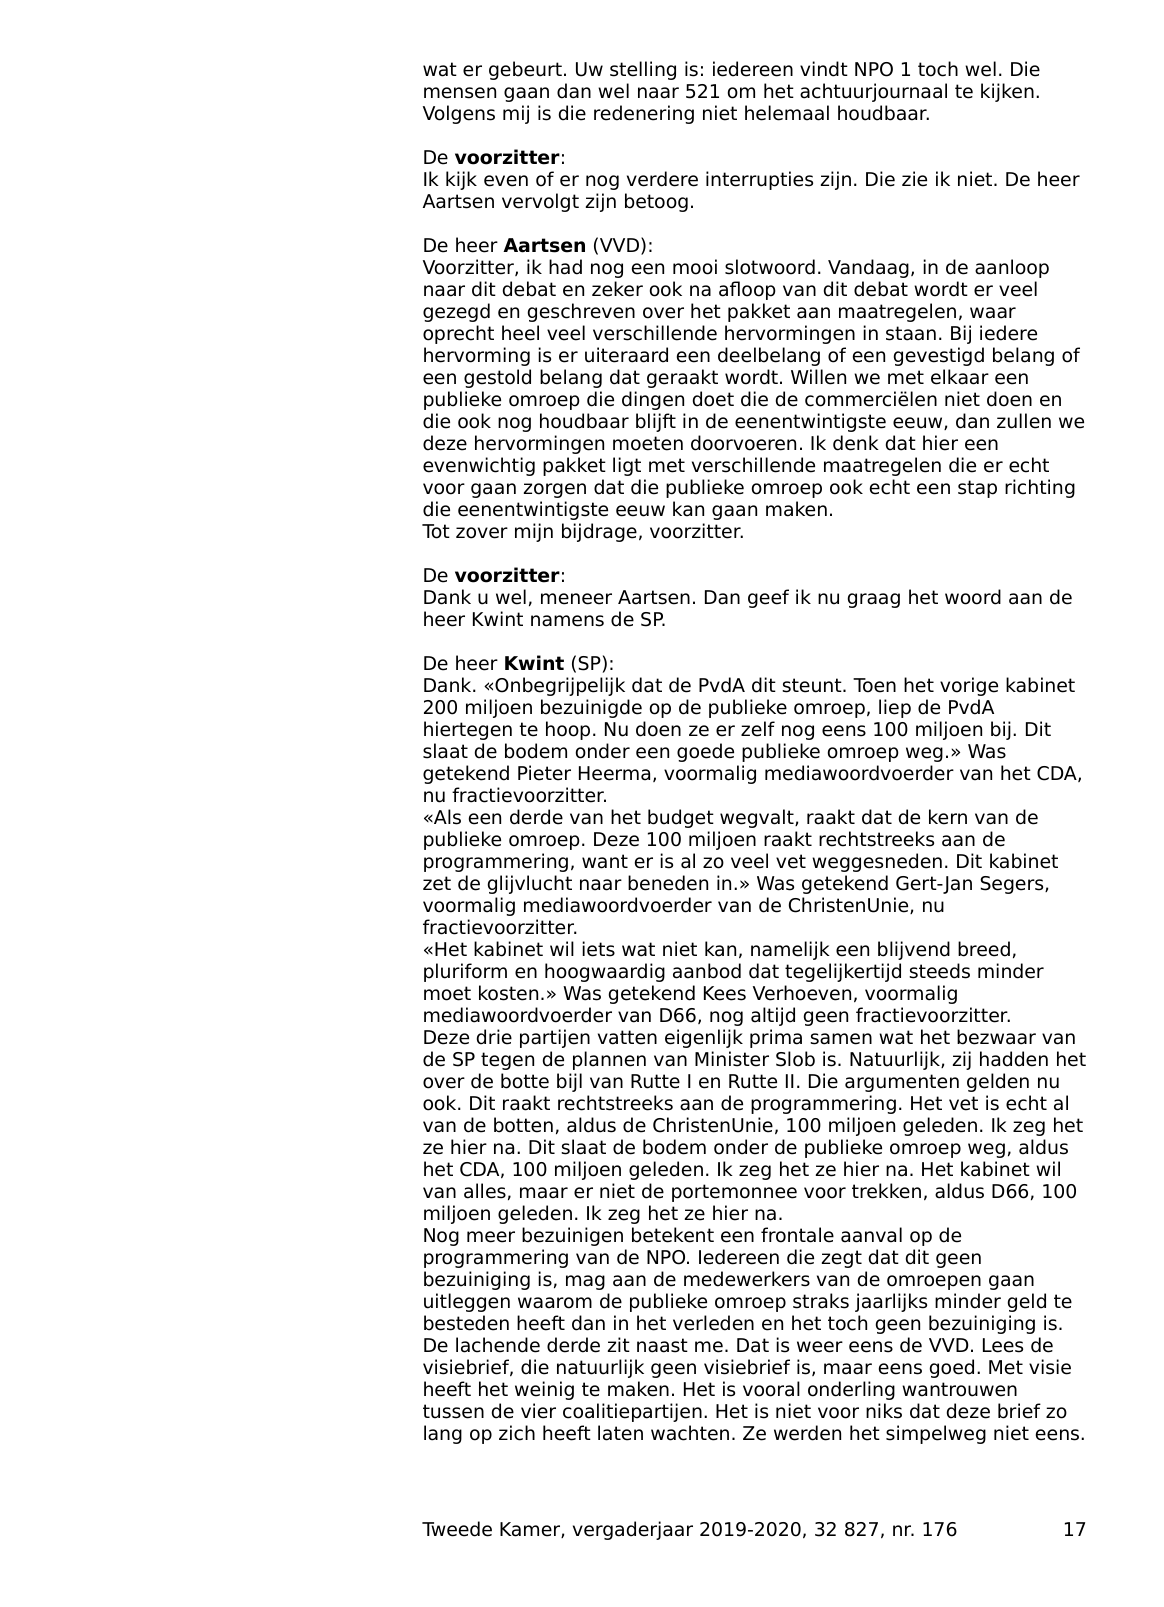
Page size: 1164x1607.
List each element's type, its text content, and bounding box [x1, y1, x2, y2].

text Voorzitter, ik had nog een mooi slotwoord. Vandaag, in de aanloop naar dit debat en zeker ook na afloop van dit debat wordt er veel gezegd en geschreven over het pakket aan maatregelen, waar oprecht heel veel verschillende hervormingen in staan. Bij iedere hervorming is er uiteraard een deelbelang of een gevestigd belang of een gestold belang dat geraakt wordt. Willen we met elkaar een publieke omroep die dingen doet die de commerciëlen niet doen en die ook nog houdbaar blijft in de eenentwintigste eeuw, dan zullen we deze hervormingen moeten doorvoeren. Ik denk dat hier een evenwichtig pakket ligt met verschillende maatregelen die er echt voor gaan zorgen dat die publieke omroep ook echt een stap richting die eenentwintigste eeuw kan gaan maken. [422, 257, 1087, 521]
text Deze drie partijen vatten eigenlijk prima samen wat het bezwaar van de SP tegen de plannen van Minister Slob is. Natuurlijk, zij hadden het over de botte bijl van Rutte I en Rutte II. Die argumenten gelden nu ook. Dit raakt rechtstreeks aan de programmering. Het vet is echt al van de botten, aldus de ChristenUnie, 100 miljoen geleden. Ik zeg het ze hier na. Dit slaat de bodem onder de publieke omroep weg, aldus het CDA, 100 miljoen geleden. Ik zeg het ze hier na. Het kabinet wil van alles, maar er niet de portemonnee voor trekken, aldus D66, 100 miljoen geleden. Ik zeg het ze hier na. [422, 1027, 1087, 1225]
text Tot zover mijn bijdrage, voorzitter. [422, 521, 1087, 543]
text De voorzitter: [422, 147, 1087, 169]
text De voorzitter: [422, 565, 1087, 587]
text «Als een derde van het budget wegvalt, raakt dat de kern van de publieke omroep. Deze 100 miljoen raakt rechtstreeks aan de programmering, want er is al zo veel vet weggesneden. Dit kabinet zet de glijvlucht naar beneden in.» Was getekend Gert-Jan Segers, voormalig mediawoordvoerder van de ChristenUnie, nu fractievoorzitter. [422, 807, 1087, 939]
text Ik kijk even of er nog verdere interrupties zijn. Die zie ik niet. De heer Aartsen vervolgt zijn betoog. [422, 169, 1087, 213]
text De heer Aartsen (VVD): [422, 235, 1087, 257]
text Nog meer bezuinigen betekent een frontale aanval op de programmering van de NPO. Iedereen die zegt dat dit geen bezuiniging is, mag aan de medewerkers van de omroepen gaan uitleggen waarom de publieke omroep straks jaarlijks minder geld te besteden heeft dan in het verleden en het toch geen bezuiniging is. De lachende derde zit naast me. Dat is weer eens de VVD. Lees de visiebrief, die natuurlijk geen visiebrief is, maar eens goed. Met visie heeft het weinig te maken. Het is vooral onderling wantrouwen tussen de vier coalitiepartijen. Het is niet voor niks dat deze brief zo lang op zich heeft laten wachten. Ze werden het simpelweg niet eens. [422, 1225, 1087, 1444]
text wat er gebeurt. Uw stelling is: iedereen vindt NPO 1 toch wel. Die mensen gaan dan wel naar 521 om het achtuurjournaal te kijken. Volgens mij is die redenering niet helemaal houdbaar. [422, 59, 1087, 125]
text Dank u wel, meneer Aartsen. Dan geef ik nu graag het woord aan de heer Kwint namens de SP. [422, 587, 1087, 631]
text Dank. «Onbegrijpelijk dat de PvdA dit steunt. Toen het vorige kabinet 200 miljoen bezuinigde op de publieke omroep, liep de PvdA hiertegen te hoop. Nu doen ze er zelf nog eens 100 miljoen bij. Dit slaat de bodem onder een goede publieke omroep weg.» Was getekend Pieter Heerma, voormalig mediawoordvoerder van het CDA, nu fractievoorzitter. [422, 675, 1087, 807]
text «Het kabinet wil iets wat niet kan, namelijk een blijvend breed, pluriform en hoogwaardig aanbod dat tegelijkertijd steeds minder moet kosten.» Was getekend Kees Verhoeven, voormalig mediawoordvoerder van D66, nog altijd geen fractievoorzitter. [422, 939, 1087, 1027]
text De heer Kwint (SP): [422, 653, 1087, 675]
